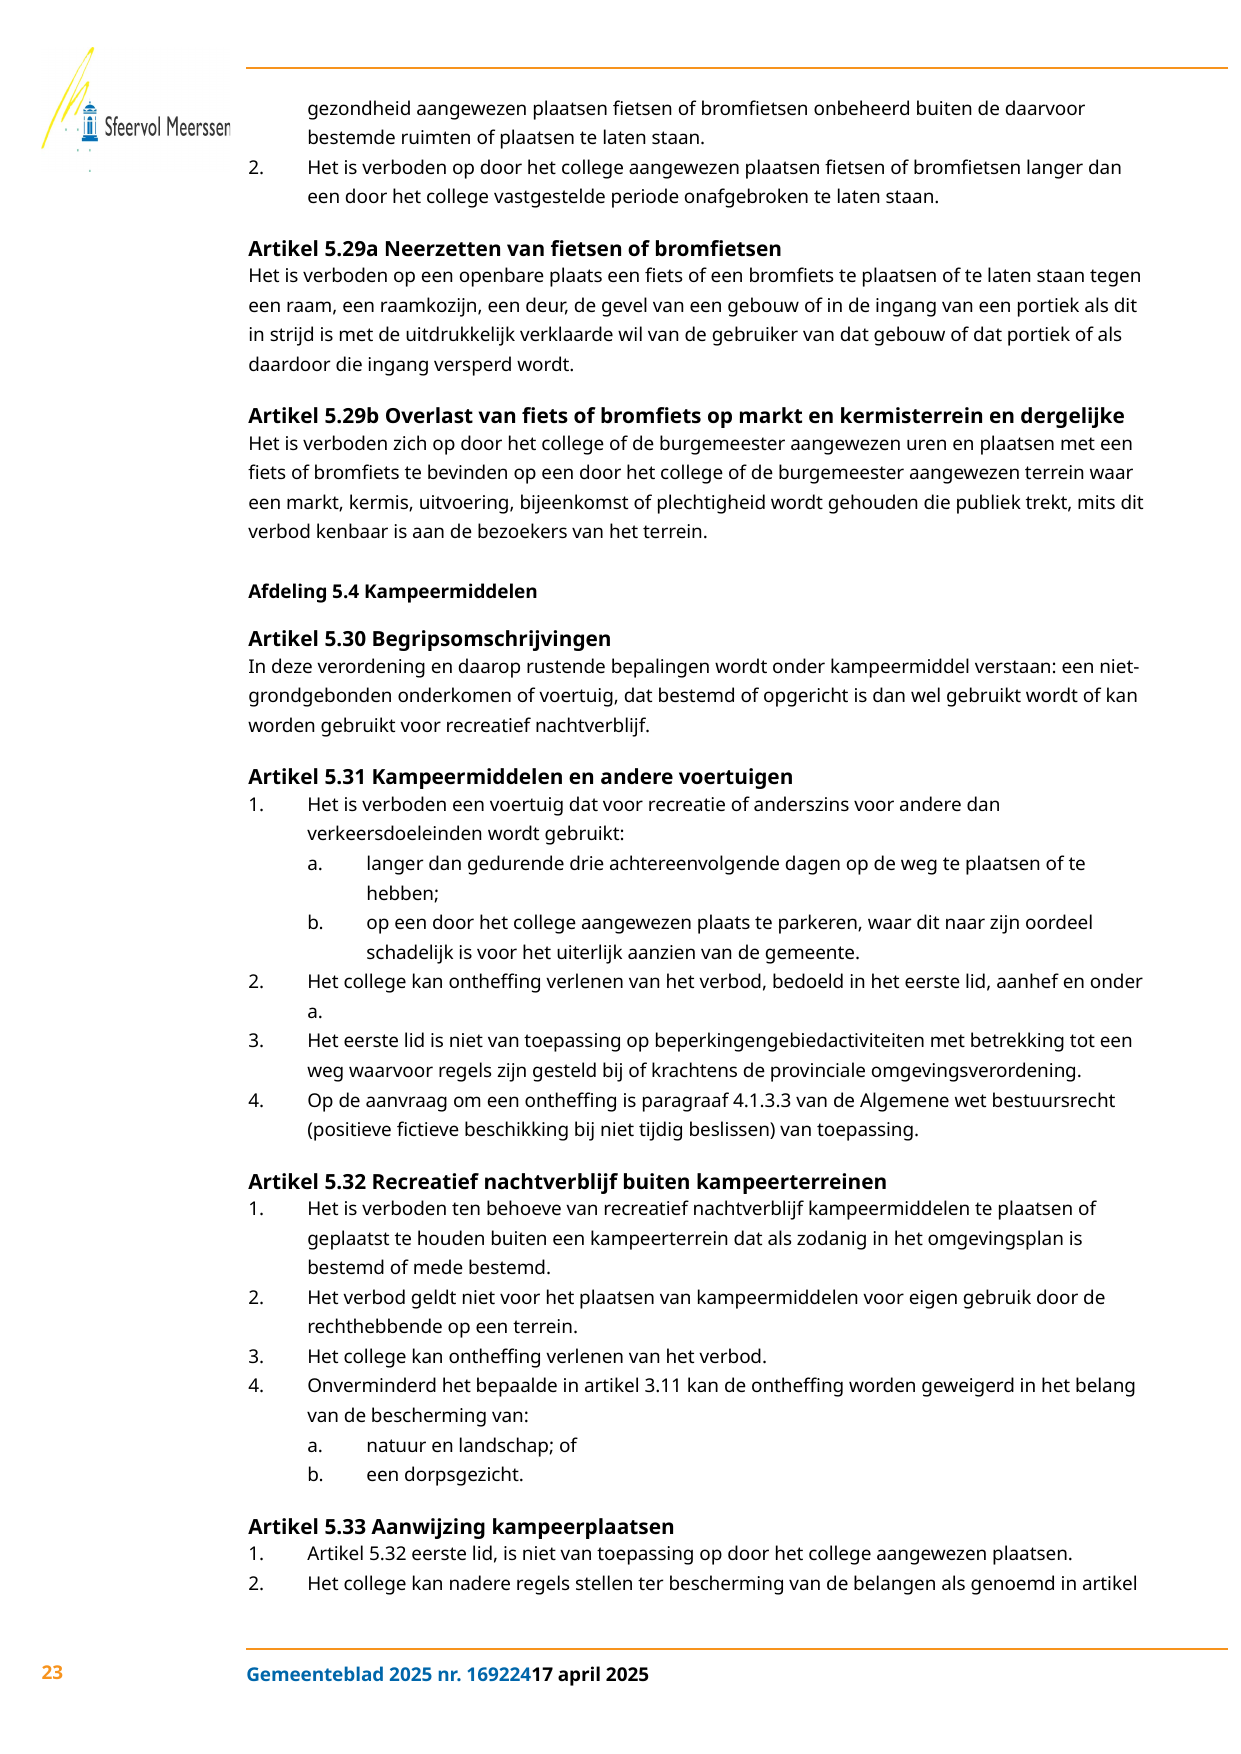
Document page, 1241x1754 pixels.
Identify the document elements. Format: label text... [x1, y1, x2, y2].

list natuur en landschap; of [307, 1432, 1152, 1458]
text Afdeling 5.4 Kampeermiddelen [248, 578, 1152, 604]
list Onverminderd het bepaalde in artikel 3.11 kan de ontheffing worden geweigerd in het belang van de bescherming van: [248, 1373, 1152, 1428]
list Het verbod geldt niet voor het plaatsen van kampeermiddelen voor eigen gebruik door de rechthebbende op een terrein. [248, 1284, 1152, 1339]
list Artikel 5.32 eerste lid, is niet van toepassing op door het college aangewezen plaatsen. [248, 1540, 1152, 1566]
list gezondheid aangewezen plaatsen fietsen of bromfietsen onbeheerd buiten de daarvoor bestemde ruimten of plaatsen te laten staan. [248, 95, 1152, 150]
text Artikel 5.30 Begripsomschrijvingen [248, 624, 1152, 653]
list langer dan gedurende drie achtereenvolgende dagen op de weg te plaatsen of te hebben; [307, 850, 1152, 905]
text Artikel 5.31 Kampeermiddelen en andere voertuigen [248, 762, 1152, 791]
text Artikel 5.29a Neerzetten van fietsen of bromfietsen [248, 234, 1152, 262]
list Het college kan nadere regels stellen ter bescherming van de belangen als genoemd in artikel [248, 1570, 1152, 1596]
picture [41, 47, 231, 172]
list Het is verboden ten behoeve van recreatief nachtverblijf kampeermiddelen te plaatsen of geplaatst te houden buiten een kampeerterrein dat als zodanig in het omgevingsplan is bestemd of mede bestemd. [248, 1195, 1152, 1280]
list Het is verboden op door het college aangewezen plaatsen fietsen of bromfietsen langer dan een door het college vastgestelde periode onafgebroken te laten staan. [248, 154, 1152, 209]
list Het college kan ontheffing verlenen van het verbod. [248, 1343, 1152, 1369]
list Op de aanvraag om een ontheffing is paragraaf 4.1.3.3 van de Algemene wet bestuursrecht (positieve fictieve beschikking bij niet tijdig beslissen) van toepassing. [248, 1087, 1152, 1142]
text Het is verboden op een openbare plaats een fiets of een bromfiets te plaatsen of te laten staan tegen een raam, een raamkozijn, een deur, de gevel van een gebouw of in de ingang van een portiek als dit in strijd is met de uitdrukkelijk verklaarde wil van de gebruiker van dat gebouw of dat portiek of als daardoor die ingang versperd wordt. [248, 262, 1152, 377]
list op een door het college aangewezen plaats te parkeren, waar dit naar zijn oordeel schadelijk is voor het uiterlijk aanzien van de gemeente. [307, 909, 1152, 964]
list Het is verboden een voertuig dat voor recreatie of anderszins voor andere dan verkeersdoeleinden wordt gebruikt: [248, 791, 1152, 846]
list een dorpsgezicht. [307, 1461, 1152, 1487]
list Het college kan ontheffing verlenen van het verbod, bedoeld in het eerste lid, aanhef en onder a. [248, 968, 1152, 1024]
text Artikel 5.32 Recreatief nachtverblijf buiten kampeerterreinen [248, 1167, 1152, 1195]
text In deze verordening en daarop rustende bepalingen wordt onder kampeermiddel verstaan: een niet-grondgebonden onderkomen of voertuig, dat bestemd of opgericht is dan wel gebruikt wordt of kan worden gebruikt voor recreatief nachtverblijf. [248, 653, 1152, 738]
text Artikel 5.29b Overlast van fiets of bromfiets op markt en kermisterrein en dergelijke [248, 402, 1152, 430]
list Het eerste lid is niet van toepassing op beperkingengebiedactiviteiten met betrekking tot een weg waarvoor regels zijn gesteld bij of krachtens de provinciale omgevingsverordening. [248, 1028, 1152, 1083]
text Artikel 5.33 Aanwijzing kampeerplaatsen [248, 1512, 1152, 1540]
text Het is verboden zich op door het college of de burgemeester aangewezen uren en plaatsen met een fiets of bromfiets te bevinden op een door het college of de burgemeester aangewezen terrein waar een markt, kermis, uitvoering, bijeenkomst of plechtigheid wordt gehouden die publiek trekt, mits dit verbod kenbaar is aan de bezoekers van het terrein. [248, 430, 1152, 544]
